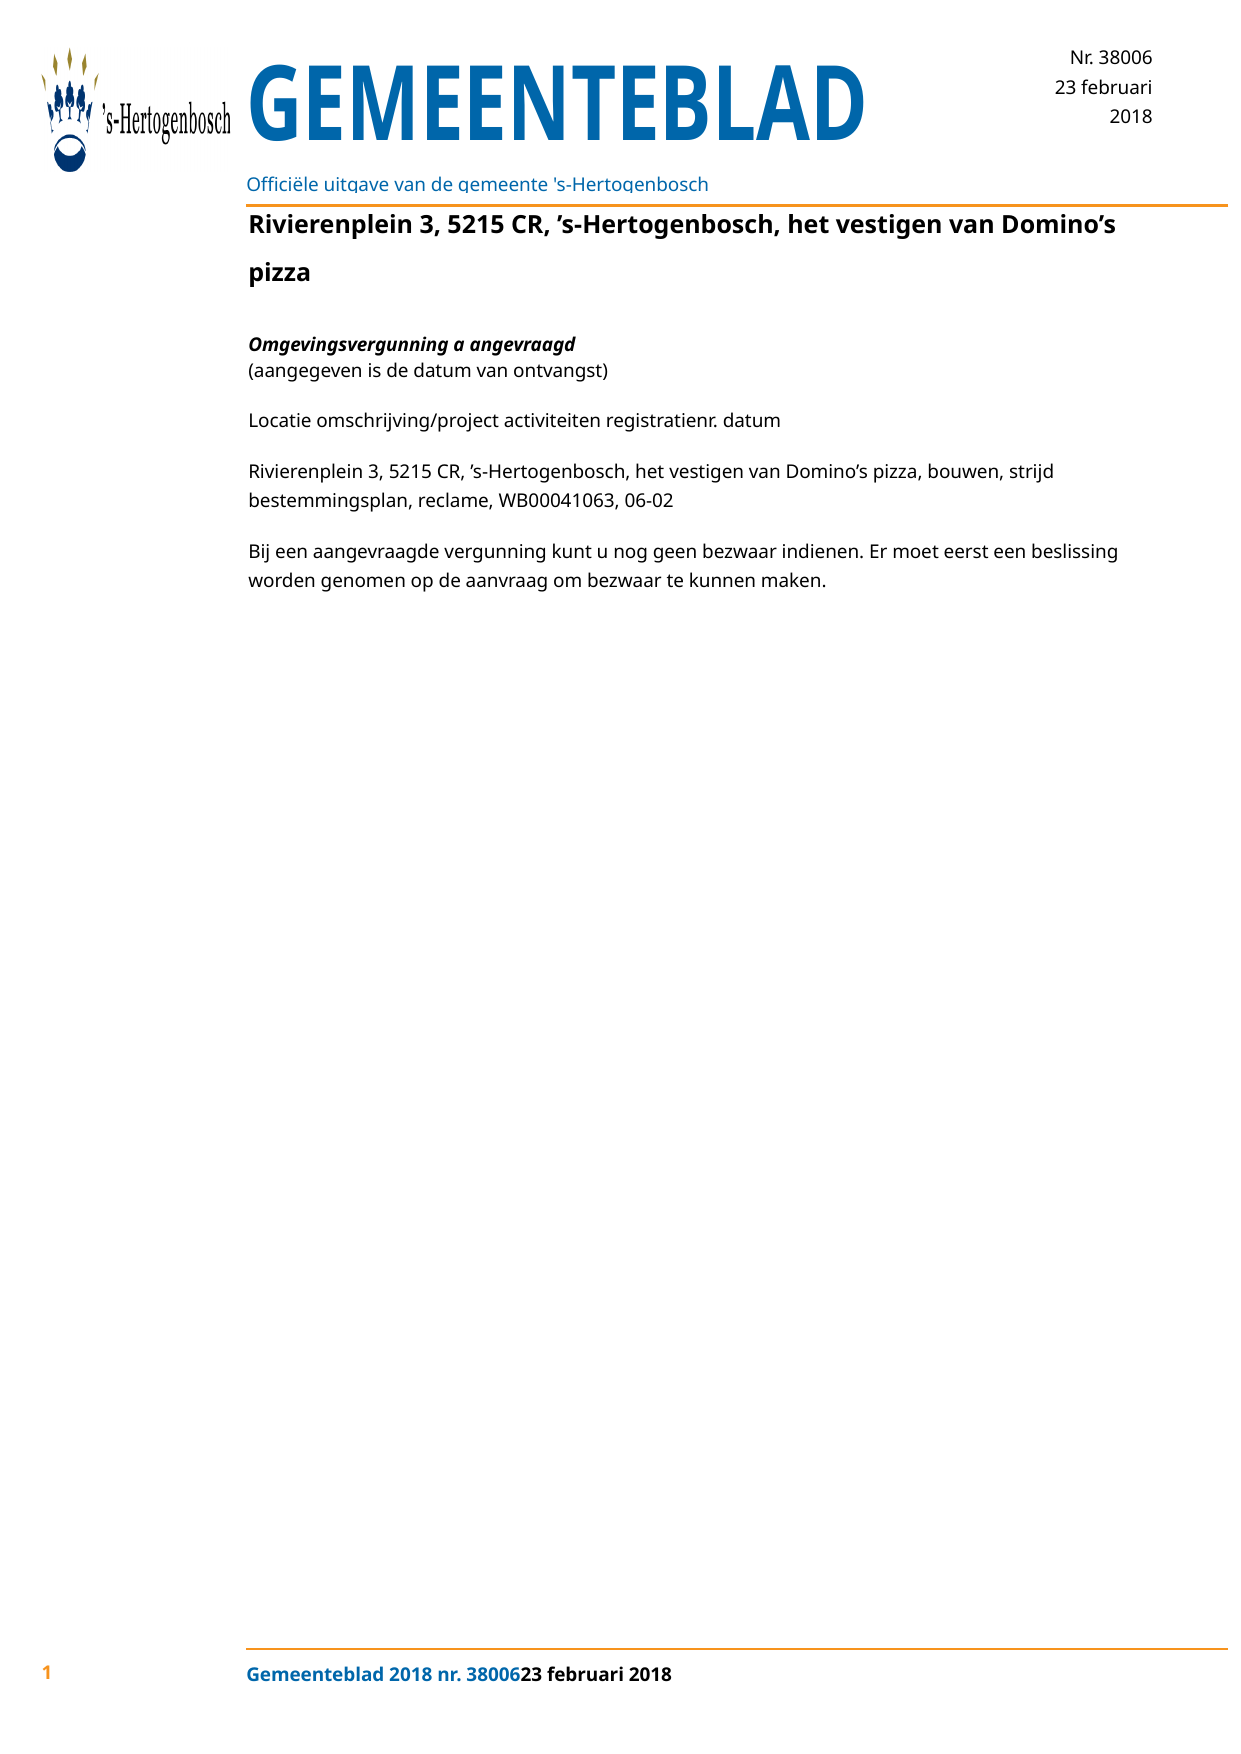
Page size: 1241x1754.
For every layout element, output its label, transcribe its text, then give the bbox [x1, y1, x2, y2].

text Rivierenplein 3, 5215 CR, ’s-Hertogenbosch, het vestigen van Domino’s pizza [248, 207, 1152, 288]
text Bij een aangevraagde vergunning kunt u nog geen bezwaar indienen. Er moet eerst een beslissing worden genomen op de aanvraag om bezwaar te kunnen maken. [248, 538, 1152, 593]
text Locatie omschrijving/project activiteiten registratienr. datum [248, 408, 1152, 433]
text (aangegeven is de datum van ontvangst) [248, 357, 1152, 383]
text Rivierenplein 3, 5215 CR, ’s-Hertogenbosch, het vestigen van Domino’s pizza, bouwen, strijd bestemmingsplan, reclame, WB00041063, 06-02 [248, 458, 1152, 513]
picture [41, 47, 231, 172]
text Omgevingsvergunning a angevraagd [248, 331, 1152, 357]
